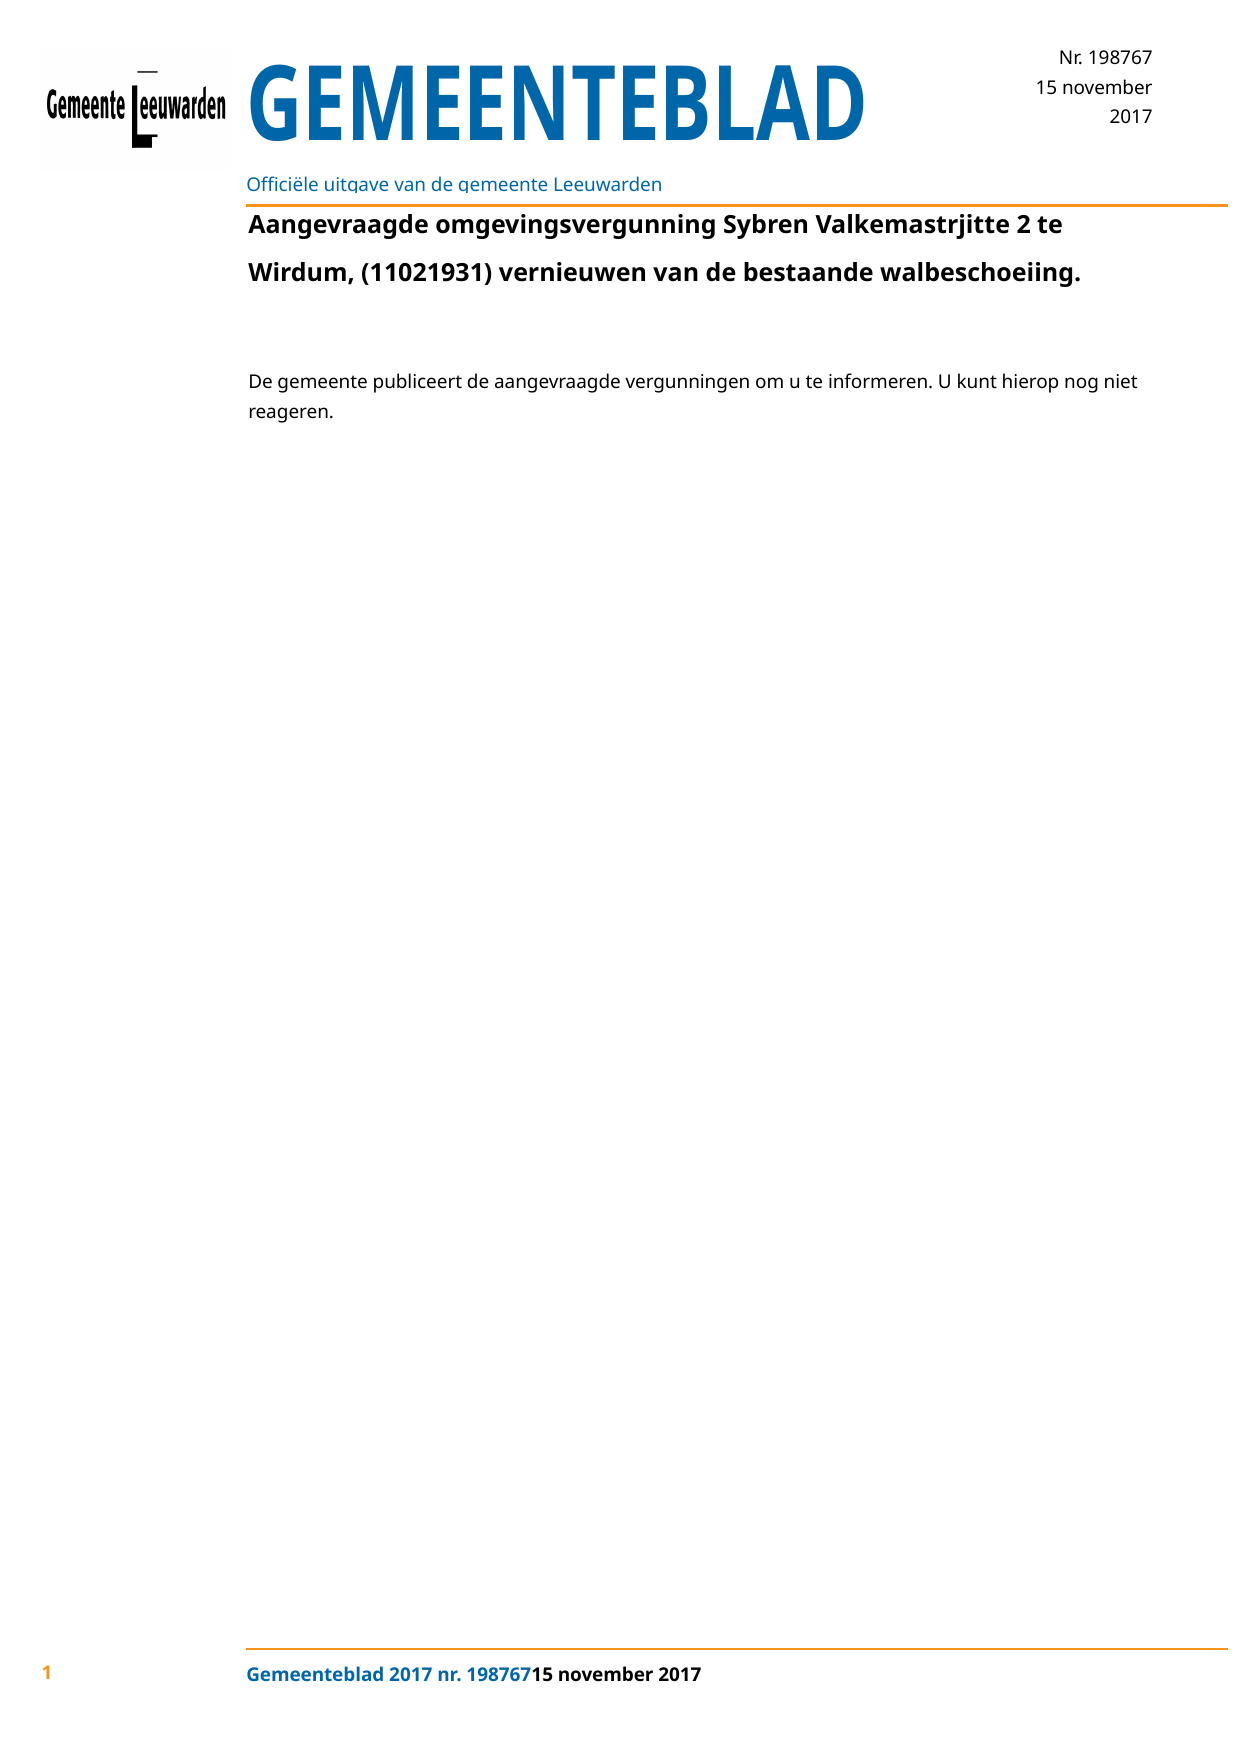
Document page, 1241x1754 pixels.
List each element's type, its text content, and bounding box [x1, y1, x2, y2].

picture [41, 47, 231, 172]
text Aangevraagde omgevingsvergunning Sybren Valkemastrjitte 2 te Wirdum, (11021931) vernieuwen van de bestaande walbeschoeiing. [248, 207, 1152, 288]
text De gemeente publiceert de aangevraagde vergunningen om u te informeren. U kunt hierop nog niet reageren. [248, 368, 1152, 424]
